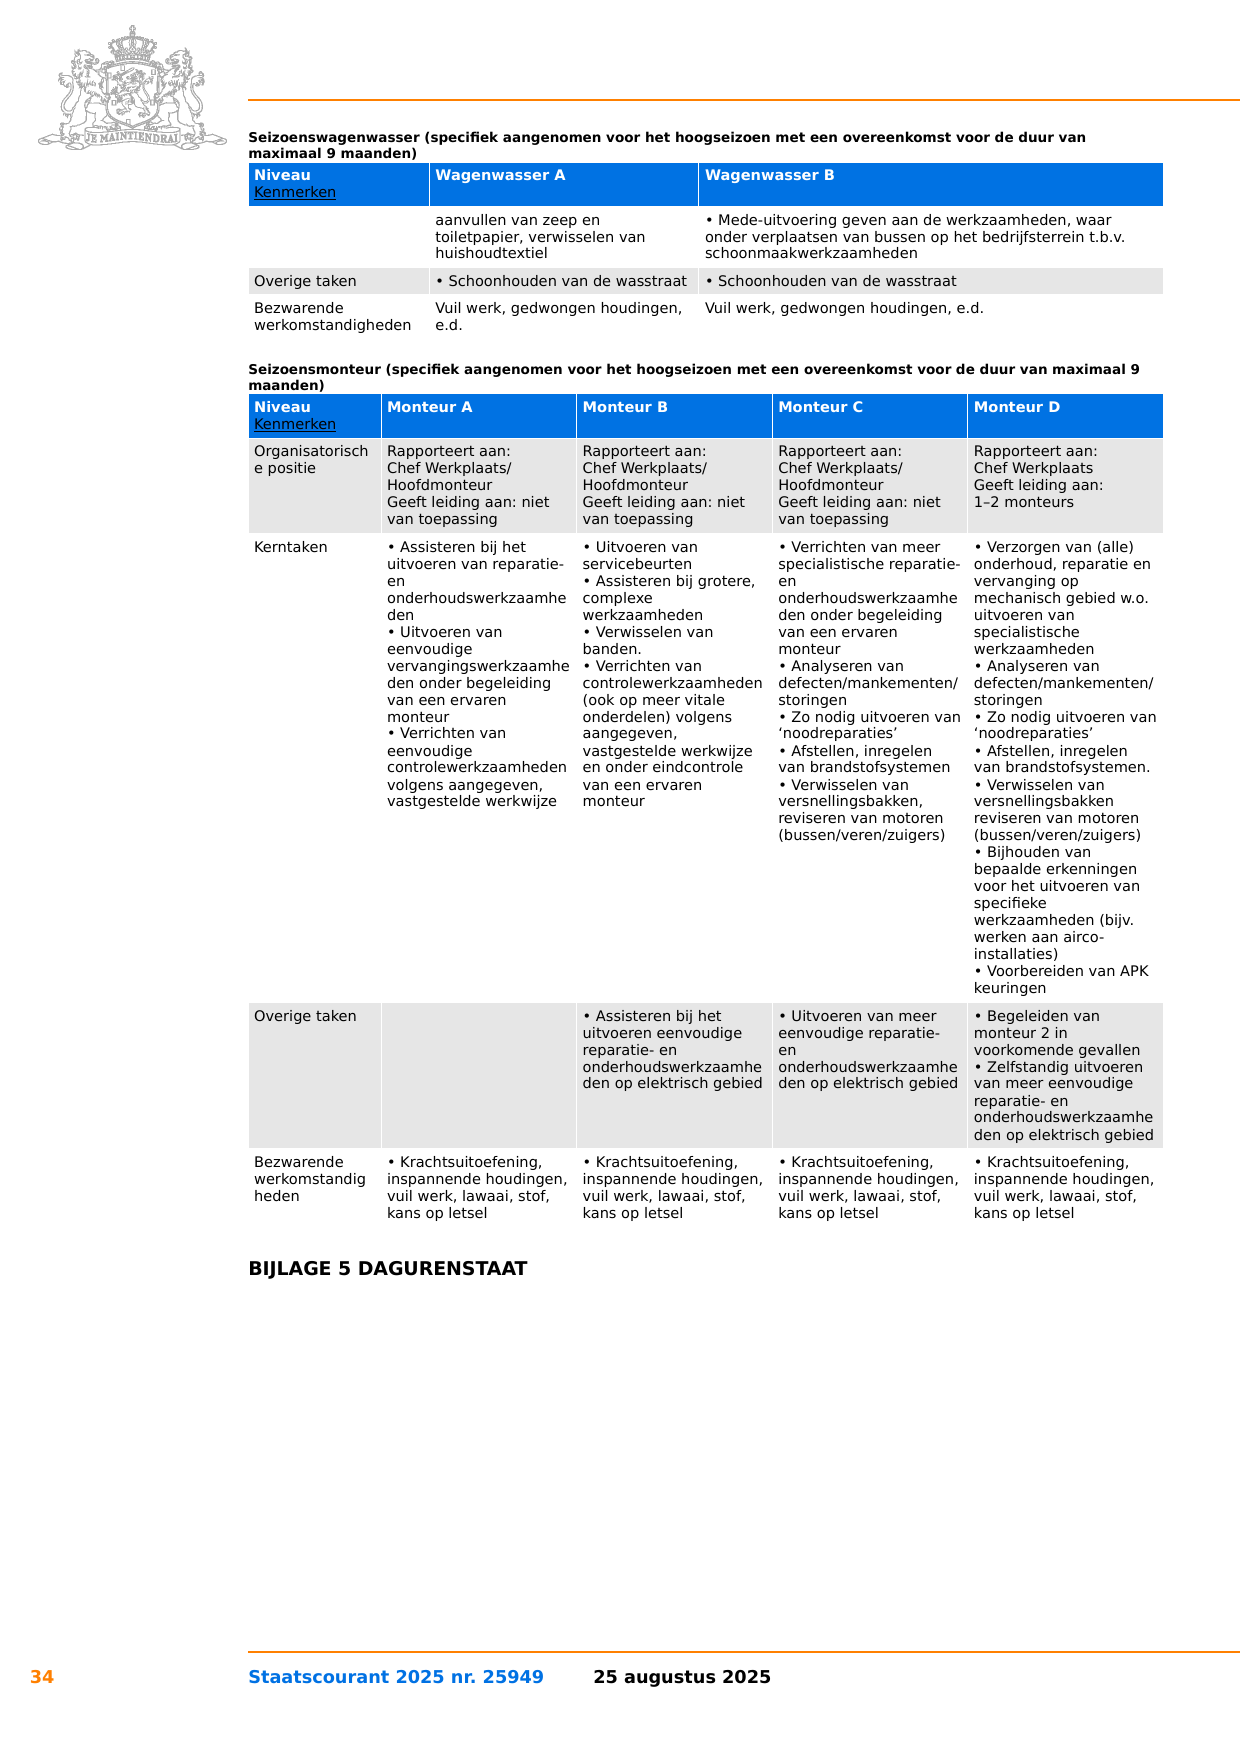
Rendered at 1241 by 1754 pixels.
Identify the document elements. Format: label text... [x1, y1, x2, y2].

table_cell Monteur A [382, 394, 576, 438]
table_cell • Uitvoeren van meer eenvoudige reparatie- en onderhoudswerkzaamheden op elektrisch gebied [773, 1003, 967, 1148]
table_cell Bezwarende werkomstandigheden [249, 1149, 381, 1226]
table_cell Monteur B [577, 394, 772, 438]
picture [38, 25, 227, 150]
table_cell Rapporteert aan: Chef Werkplaats/ Hoofdmonteur Geeft leiding aan: niet van toepassing [382, 439, 576, 533]
table_cell • Schoonhouden van de wasstraat [430, 268, 698, 294]
table_cell • Mede-uitvoering geven aan de werkzaamheden, waar onder verplaatsen van bussen op het bedrijfsterrein t.b.v. schoonmaakwerkzaamheden [699, 207, 1163, 267]
table_cell Rapporteert aan: Chef Werkplaats/ Hoofdmonteur Geeft leiding aan: niet van toepassing [773, 439, 967, 533]
table_cell • Verrichten van meer specialistische reparatie- en onderhoudswerkzaamheden onder begeleiding van een ervaren monteur • Analyseren van defecten/mankementen/storingen • Zo nodig uitvoeren van ‘noodreparaties’ • Afstellen, inregelen van brandstofsystemen • Verwisselen van versnellingsbakken, reviseren van motoren (bussen/veren/zuigers) [773, 534, 967, 1002]
table_cell • Assisteren bij het uitvoeren van reparatie- en onderhoudswerkzaamheden • Uitvoeren van eenvoudige vervangingswerkzaamheden onder begeleiding van een ervaren monteur • Verrichten van eenvoudige controlewerkzaamheden volgens aangegeven, vastgestelde werkwijze [382, 534, 576, 1002]
table_cell Kerntaken [249, 534, 381, 1002]
table_cell • Assisteren bij het uitvoeren eenvoudige reparatie- en onderhoudswerkzaamheden op elektrisch gebied [577, 1003, 772, 1148]
subtitle BIJLAGE 5 DAGURENSTAAT [248, 1257, 1163, 1279]
table_cell Wagenwasser B [699, 163, 1163, 206]
table_cell Monteur D [968, 394, 1163, 438]
table_cell [249, 207, 429, 267]
table_cell Monteur C [773, 394, 967, 438]
table_cell Vuil werk, gedwongen houdingen, e.d. [699, 296, 1163, 339]
table_cell • Krachtsuitoefening, inspannende houdingen, vuil werk, lawaai, stof, kans op letsel [577, 1149, 772, 1226]
table_cell aanvullen van zeep en toiletpapier, verwisselen van huishoudtextiel [430, 207, 698, 267]
table_cell • Uitvoeren van servicebeurten • Assisteren bij grotere, complexe werkzaamheden • Verwisselen van banden. • Verrichten van controlewerkzaamheden (ook op meer vitale onderdelen) volgens aangegeven, vastgestelde werkwijze en onder eindcontrole van een ervaren monteur [577, 534, 772, 1002]
table_cell Rapporteert aan: Chef Werkplaats/ Hoofdmonteur Geeft leiding aan: niet van toepassing [577, 439, 772, 533]
table_cell Overige taken [249, 268, 429, 294]
table_cell • Verzorgen van (alle) onderhoud, reparatie en vervanging op mechanisch gebied w.o. uitvoeren van specialistische werkzaamheden • Analyseren van defecten/mankementen/storingen • Zo nodig uitvoeren van ‘noodreparaties’ • Afstellen, inregelen van brandstofsystemen. • Verwisselen van versnellingsbakken reviseren van motoren (bussen/veren/zuigers) • Bijhouden van bepaalde erkenningen voor het uitvoeren van specifieke werkzaamheden (bijv. werken aan airco-installaties) • Voorbereiden van APK keuringen [968, 534, 1163, 1002]
table_cell [382, 1003, 576, 1148]
table_cell Bezwarende werkomstandigheden [249, 296, 429, 339]
table_cell Vuil werk, gedwongen houdingen, e.d. [430, 296, 698, 339]
table_cell Niveau Kenmerken [249, 163, 429, 206]
table_cell Niveau Kenmerken [249, 394, 381, 438]
table_cell Organisatorische positie [249, 439, 381, 533]
table_cell Rapporteert aan: Chef Werkplaats Geeft leiding aan: 1–2 monteurs [968, 439, 1163, 533]
table_cell • Krachtsuitoefening, inspannende houdingen, vuil werk, lawaai, stof, kans op letsel [382, 1149, 576, 1226]
table_cell Overige taken [249, 1003, 381, 1148]
table_header Seizoenswagenwasser (specifiek aangenomen voor het hoogseizoen met een overeenkomst voor de duur van maximaal 9 maanden) [248, 130, 1163, 161]
table_cell • Schoonhouden van de wasstraat [699, 268, 1163, 294]
table_header Seizoensmonteur (specifiek aangenomen voor het hoogseizoen met een overeenkomst voor de duur van maximaal 9 maanden) [248, 362, 1163, 393]
table_cell • Krachtsuitoefening, inspannende houdingen, vuil werk, lawaai, stof, kans op letsel [773, 1149, 967, 1226]
table_cell • Krachtsuitoefening, inspannende houdingen, vuil werk, lawaai, stof, kans op letsel [968, 1149, 1163, 1226]
table_cell Wagenwasser A [430, 163, 698, 206]
table_cell • Begeleiden van monteur 2 in voorkomende gevallen • Zelfstandig uitvoeren van meer eenvoudige reparatie- en onderhoudswerkzaamheden op elektrisch gebied [968, 1003, 1163, 1148]
